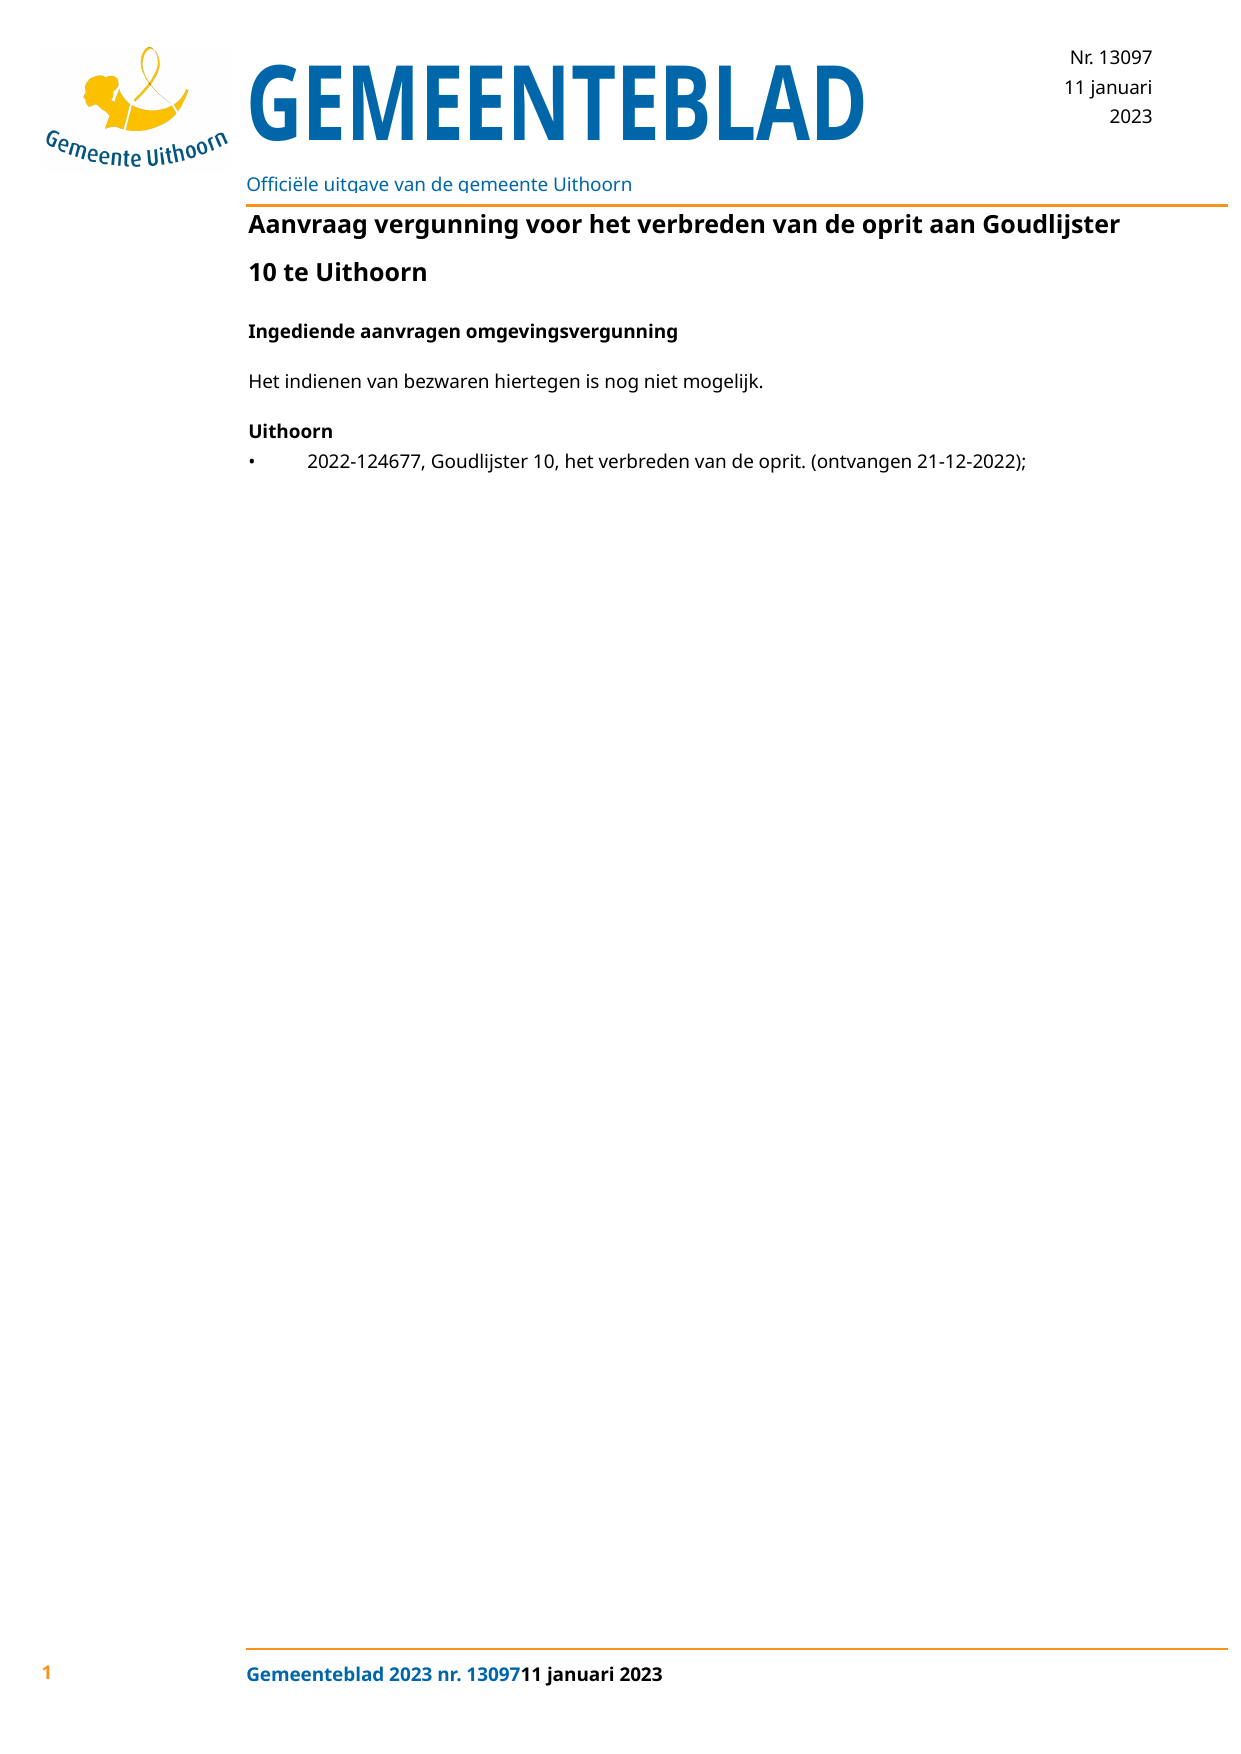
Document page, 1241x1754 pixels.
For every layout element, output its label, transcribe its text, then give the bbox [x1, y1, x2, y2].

list 2022-124677, Goudlijster 10, het verbreden van de oprit. (ontvangen 21-12-2022); [248, 448, 1152, 474]
text Uithoorn [248, 419, 1152, 444]
picture [41, 47, 231, 172]
text Aanvraag vergunning voor het verbreden van de oprit aan Goudlijster 10 te Uithoorn [248, 207, 1152, 288]
text Het indienen van bezwaren hiertegen is nog niet mogelijk. [248, 368, 1152, 394]
text Ingediende aanvragen omgevingsvergunning [248, 318, 1152, 344]
